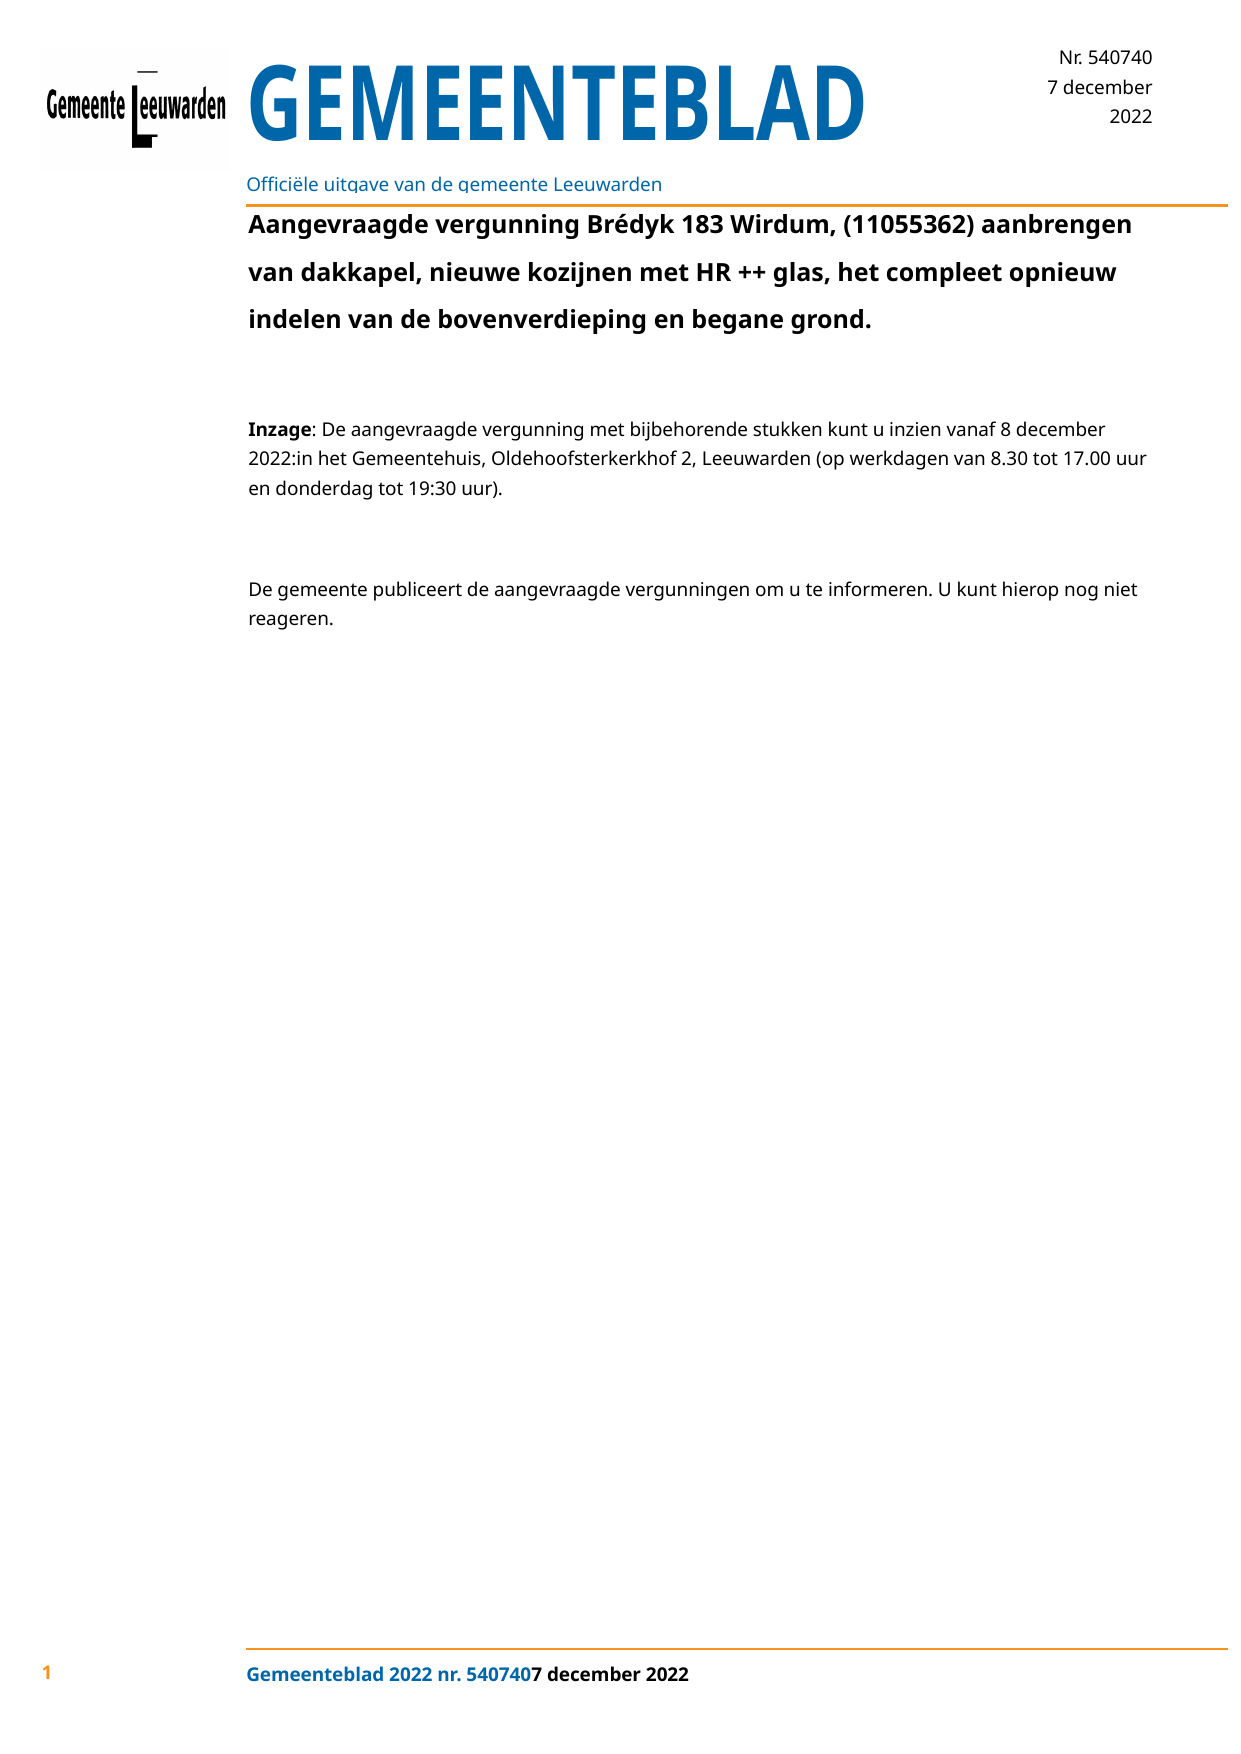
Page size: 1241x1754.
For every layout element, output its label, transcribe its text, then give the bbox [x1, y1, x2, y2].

text De gemeente publiceert de aangevraagde vergunningen om u te informeren. U kunt hierop nog niet reageren. [248, 576, 1152, 631]
picture [41, 47, 231, 172]
text Aangevraagde vergunning Brédyk 183 Wirdum, (11055362) aanbrengen van dakkapel, nieuwe kozijnen met HR ++ glas, het compleet opnieuw indelen van de bovenverdieping en begane grond. [248, 207, 1152, 336]
text Inzage: De aangevraagde vergunning met bijbehorende stukken kunt u inzien vanaf 8 december 2022:in het Gemeentehuis, Oldehoofsterkerkhof 2, Leeuwarden (op werkdagen van 8.30 tot 17.00 uur en donderdag tot 19:30 uur). [248, 416, 1152, 501]
